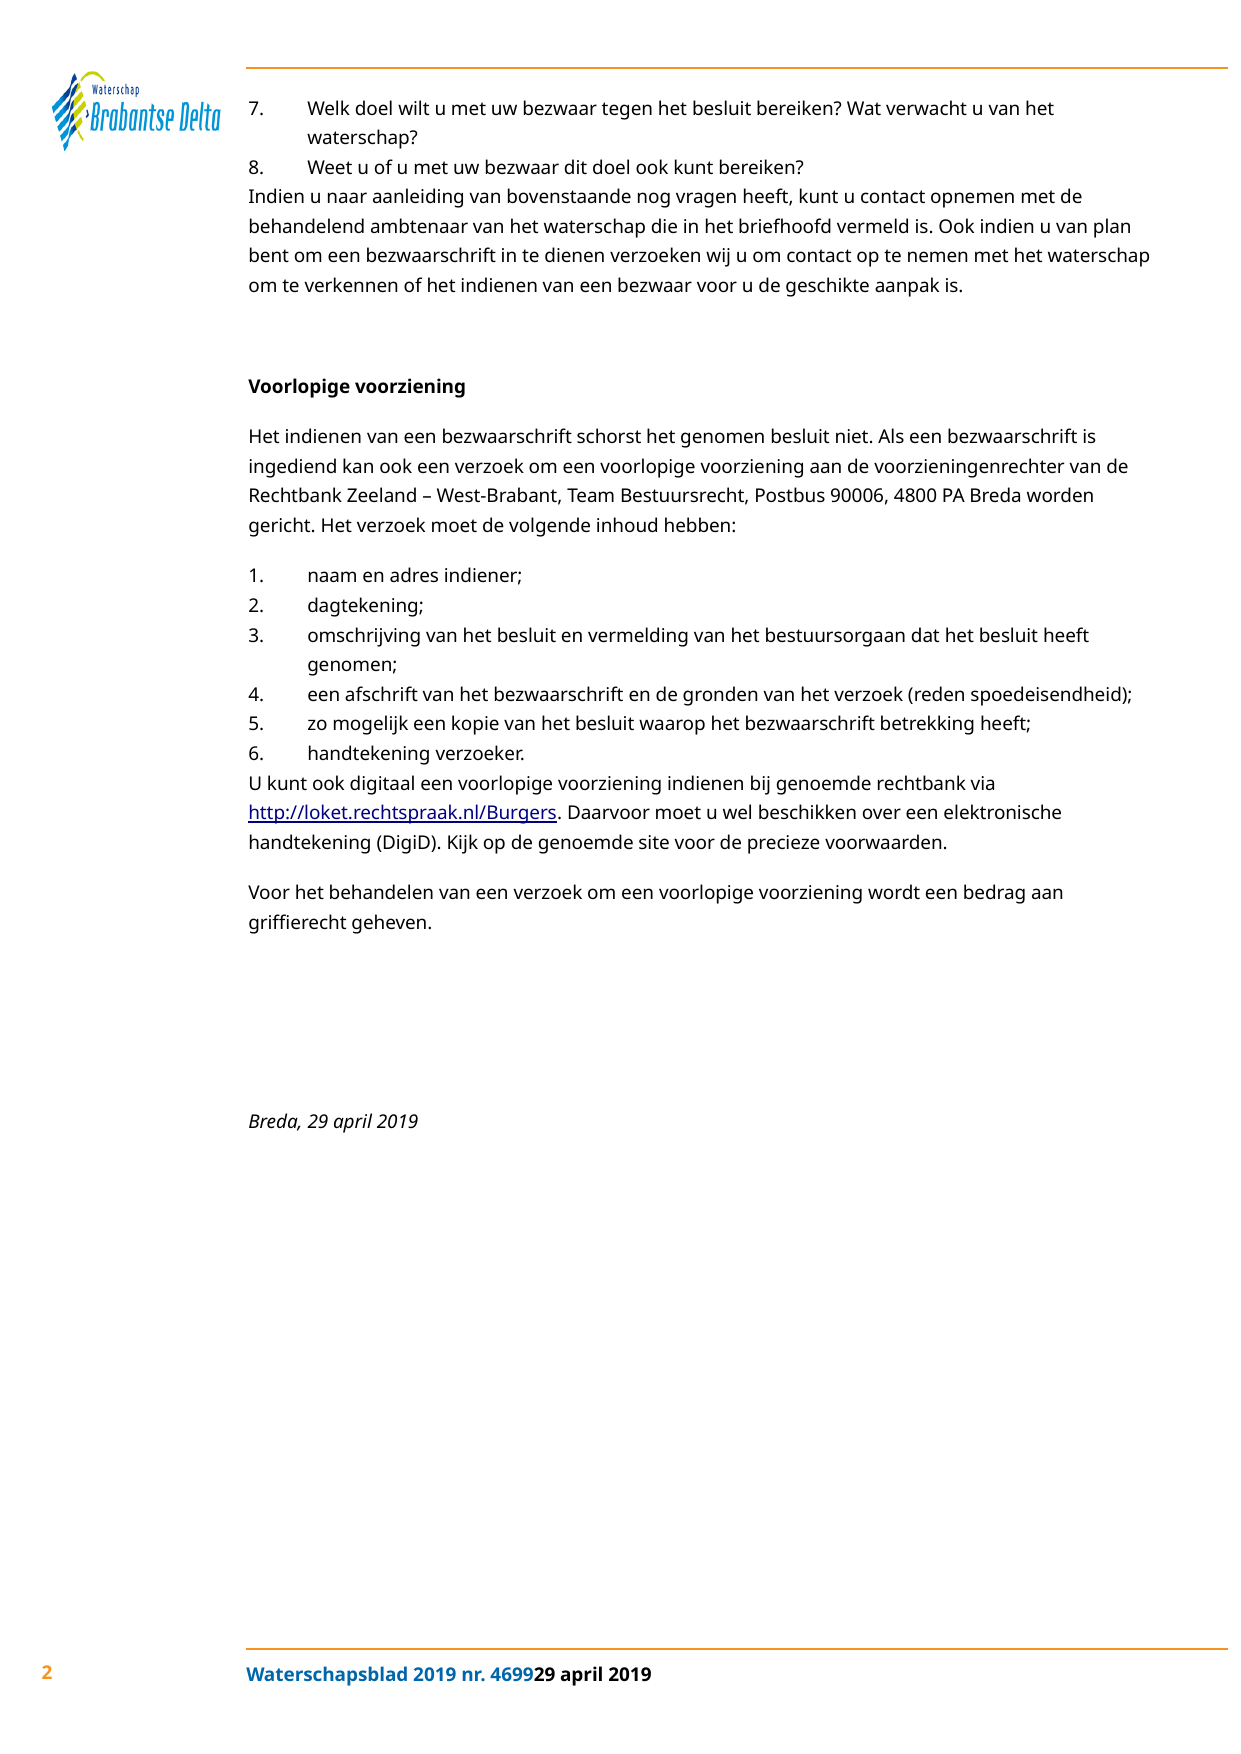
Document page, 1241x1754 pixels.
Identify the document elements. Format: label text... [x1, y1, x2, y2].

text U kunt ook digitaal een voorlopige voorziening indienen bij genoemde rechtbank via http://loket.rechtspraak.nl/Burgers. Daarvoor moet u wel beschikken over een elektronische handtekening (DigiD). Kijk op de genoemde site voor de precieze voorwaarden. [248, 770, 1152, 855]
list Weet u of u met uw bezwaar dit doel ook kunt bereiken? [248, 154, 1152, 180]
list omschrijving van het besluit en vermelding van het bestuursorgaan dat het besluit heeft genomen; [248, 622, 1152, 677]
list een afschrift van het bezwaarschrift en de gronden van het verzoek (reden spoedeisendheid); [248, 681, 1152, 707]
picture [41, 47, 231, 172]
list dagtekening; [248, 592, 1152, 618]
text Voor het behandelen van een verzoek om een voorlopige voorziening wordt een bedrag aan griffierecht geheven. [248, 879, 1152, 935]
list naam en adres indiener; [248, 563, 1152, 588]
text Indien u naar aanleiding van bovenstaande nog vragen heeft, kunt u contact opnemen met de behandelend ambtenaar van het waterschap die in het briefhoofd vermeld is. Ook indien u van plan bent om een bezwaarschrift in te dienen verzoeken wij u om contact op te nemen met het waterschap om te verkennen of het indienen van een bezwaar voor u de geschikte aanpak is. [248, 183, 1152, 298]
list zo mogelijk een kopie van het besluit waarop het bezwaarschrift betrekking heeft; [248, 711, 1152, 736]
text Voorlopige voorziening [248, 373, 1152, 399]
list Welk doel wilt u met uw bezwaar tegen het besluit bereiken? Wat verwacht u van het waterschap? [248, 95, 1152, 150]
list handtekening verzoeker. [248, 740, 1152, 766]
text Breda, 29 april 2019 [248, 1108, 1152, 1134]
text Het indienen van een bezwaarschrift schorst het genomen besluit niet. Als een bezwaarschrift is ingediend kan ook een verzoek om een voorlopige voorziening aan de voorzieningenrechter van de Rechtbank Zeeland – West-Brabant, Team Bestuursrecht, Postbus 90006, 4800 PA Breda worden gericht. Het verzoek moet de volgende inhoud hebben: [248, 423, 1152, 538]
